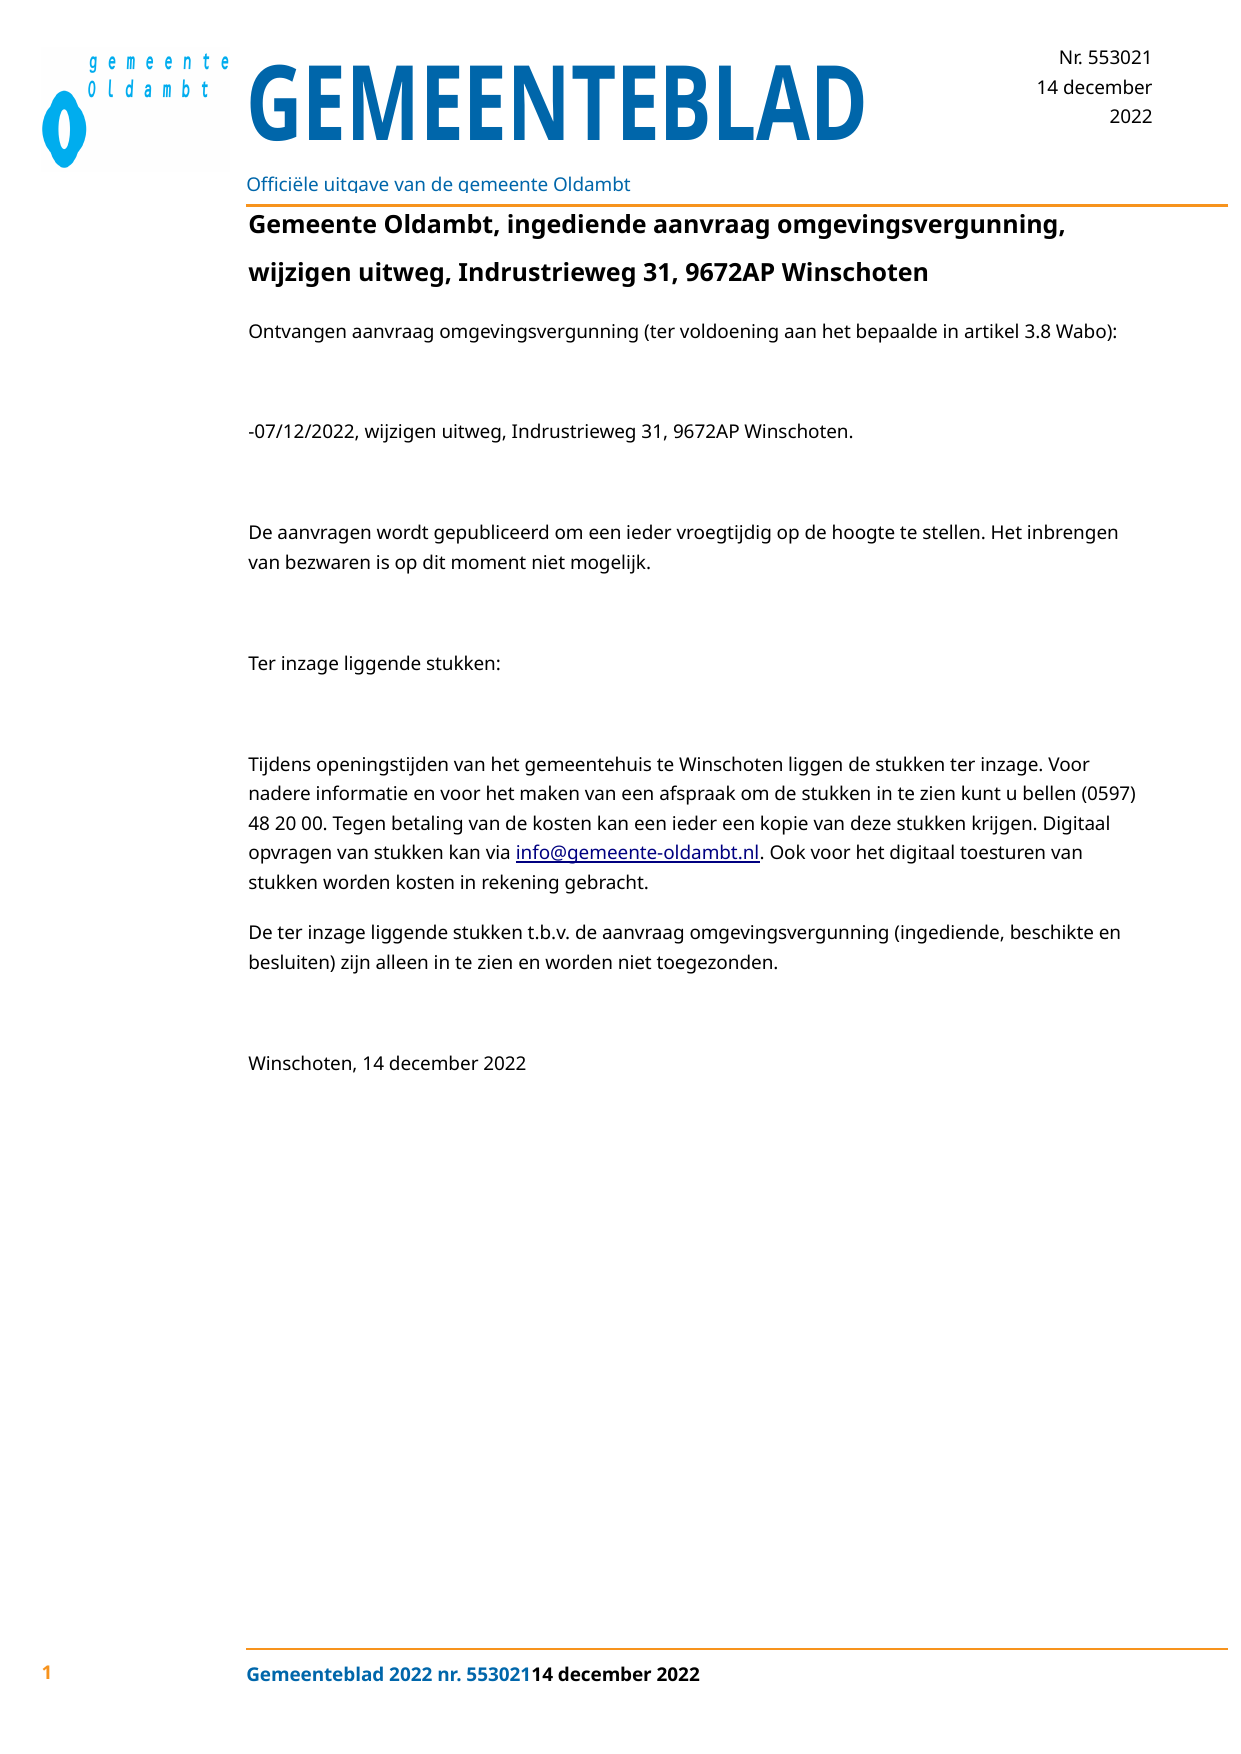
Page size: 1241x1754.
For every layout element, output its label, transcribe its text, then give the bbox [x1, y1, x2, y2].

text Ontvangen aanvraag omgevingsvergunning (ter voldoening aan het bepaalde in artikel 3.8 Wabo): [248, 318, 1152, 344]
text Tijdens openingstijden van het gemeentehuis te Winschoten liggen de stukken ter inzage. Voor nadere informatie en voor het maken van een afspraak om de stukken in te zien kunt u bellen (0597) 48 20 00. Tegen betaling van de kosten kan een ieder een kopie van deze stukken krijgen. Digitaal opvragen van stukken kan via info@gemeente-oldambt.nl. Ook voor het digitaal toesturen van stukken worden kosten in rekening gebracht. [248, 751, 1152, 895]
text De ter inzage liggende stukken t.b.v. de aanvraag omgevingsvergunning (ingediende, beschikte en besluiten) zijn alleen in te zien en worden niet toegezonden. [248, 919, 1152, 975]
text -07/12/2022, wijzigen uitweg, Indrustrieweg 31, 9672AP Winschoten. [248, 419, 1152, 444]
picture [41, 47, 231, 172]
text Gemeente Oldambt, ingediende aanvraag omgevingsvergunning, wijzigen uitweg, Indrustrieweg 31, 9672AP Winschoten [248, 207, 1152, 288]
text Ter inzage liggende stukken: [248, 650, 1152, 676]
text De aanvragen wordt gepubliceerd om een ieder vroegtijdig op de hoogte te stellen. Het inbrengen van bezwaren is op dit moment niet mogelijk. [248, 519, 1152, 575]
text Winschoten, 14 december 2022 [248, 1050, 1152, 1076]
